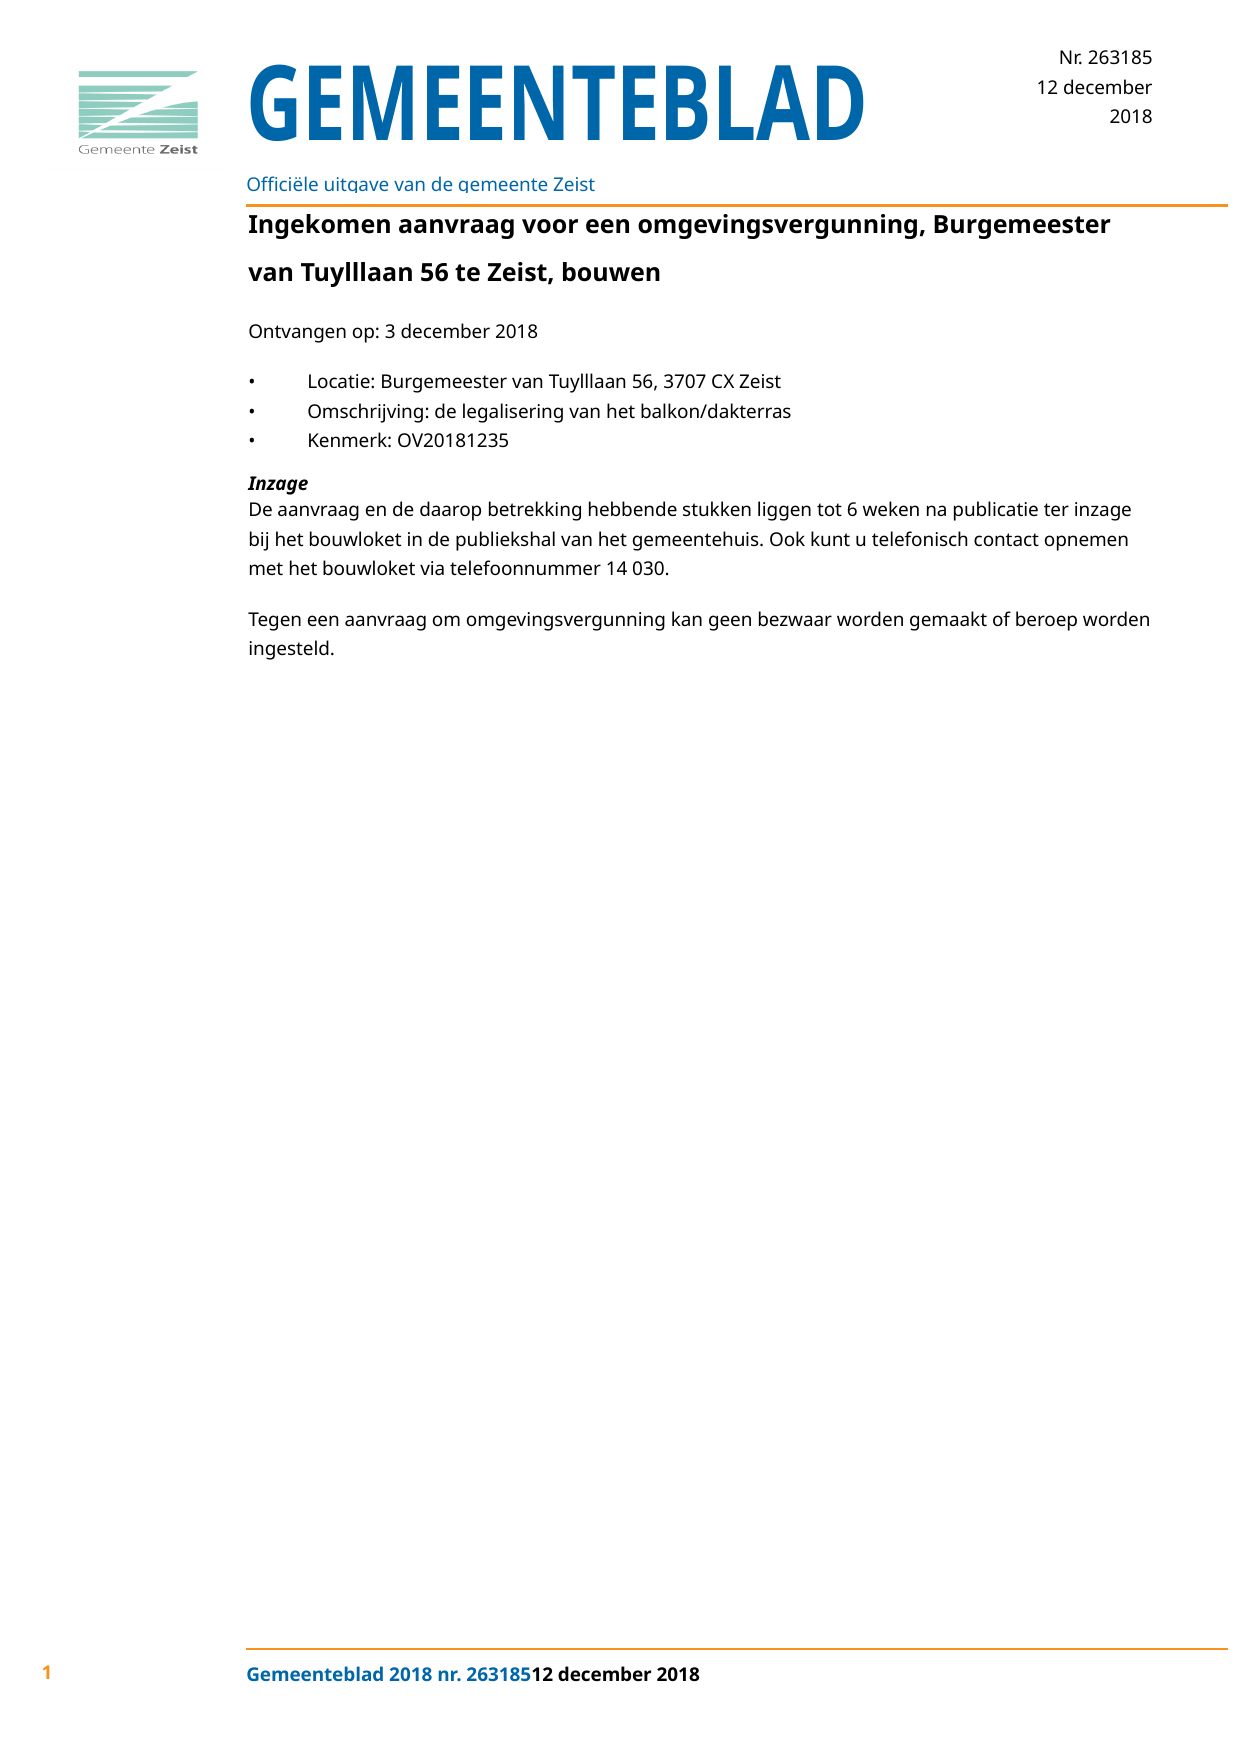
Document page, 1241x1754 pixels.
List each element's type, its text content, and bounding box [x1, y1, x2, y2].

text Tegen een aanvraag om omgevingsvergunning kan geen bezwaar worden gemaakt of beroep worden ingesteld. [248, 606, 1152, 661]
picture [41, 47, 231, 172]
list Kenmerk: OV20181235 [248, 427, 1152, 453]
list Omschrijving: de legalisering van het balkon/dakterras [248, 398, 1152, 424]
text Ontvangen op: 3 december 2018 [248, 318, 1152, 344]
text Inzage [248, 471, 1152, 496]
list Locatie: Burgemeester van Tuylllaan 56, 3707 CX Zeist [248, 368, 1152, 394]
text De aanvraag en de daarop betrekking hebbende stukken liggen tot 6 weken na publicatie ter inzage bij het bouwloket in de publiekshal van het gemeentehuis. Ook kunt u telefonisch contact opnemen met het bouwloket via telefoonnummer 14 030. [248, 496, 1152, 581]
text Ingekomen aanvraag voor een omgevingsvergunning, Burgemeester van Tuylllaan 56 te Zeist, bouwen [248, 207, 1152, 288]
